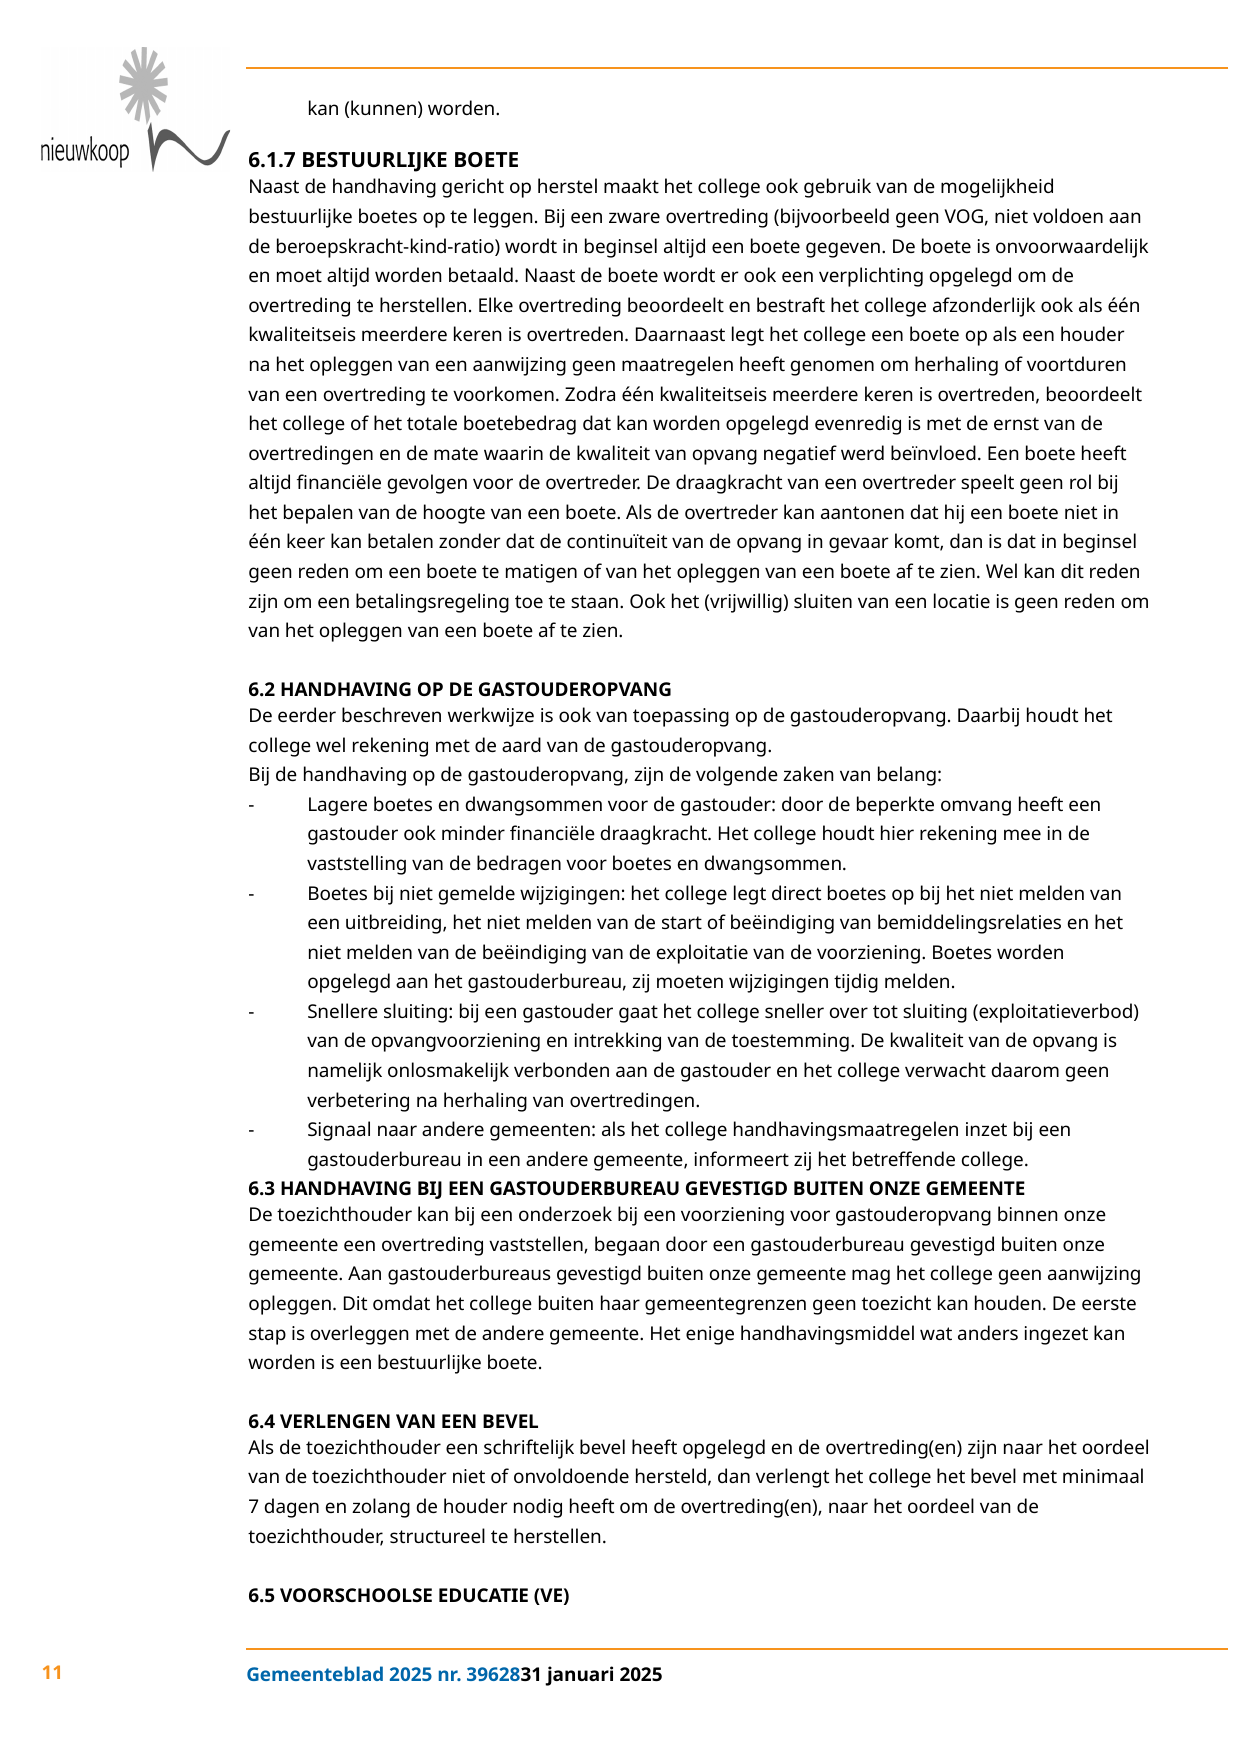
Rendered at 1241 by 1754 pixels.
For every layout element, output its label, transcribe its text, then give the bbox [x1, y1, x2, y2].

text Naast de handhaving gericht op herstel maakt het college ook gebruik van de mogelijkheid bestuurlijke boetes op te leggen. Bij een zware overtreding (bijvoorbeeld geen VOG, niet voldoen aan de beroepskracht-kind-ratio) wordt in beginsel altijd een boete gegeven. De boete is onvoorwaardelijk en moet altijd worden betaald. Naast de boete wordt er ook een verplichting opgelegd om de overtreding te herstellen. Elke overtreding beoordeelt en bestraft het college afzonderlijk ook als één kwaliteitseis meerdere keren is overtreden. Daarnaast legt het college een boete op als een houder na het opleggen van een aanwijzing geen maatregelen heeft genomen om herhaling of voortduren van een overtreding te voorkomen. Zodra één kwaliteitseis meerdere keren is overtreden, beoordeelt het college of het totale boetebedrag dat kan worden opgelegd evenredig is met de ernst van de overtredingen en de mate waarin de kwaliteit van opvang negatief werd beïnvloed. Een boete heeft altijd financiële gevolgen voor de overtreder. De draagkracht van een overtreder speelt geen rol bij het bepalen van de hoogte van een boete. Als de overtreder kan aantonen dat hij een boete niet in één keer kan betalen zonder dat de continuïteit van de opvang in gevaar komt, dan is dat in beginsel geen reden om een boete te matigen of van het opleggen van een boete af te zien. Wel kan dit reden zijn om een betalingsregeling toe te staan. Ook het (vrijwillig) sluiten van een locatie is geen reden om van het opleggen van een boete af te zien. [248, 174, 1152, 643]
list kan (kunnen) worden. [248, 95, 1152, 121]
text De eerder beschreven werkwijze is ook van toepassing op de gastouderopvang. Daarbij houdt het college wel rekening met de aard van de gastouderopvang. [248, 702, 1152, 758]
text 6.3 HANDHAVING BIJ EEN GASTOUDERBUREAU GEVESTIGD BUITEN ONZE GEMEENTE [248, 1176, 1152, 1201]
text Bij de handhaving op de gastouderopvang, zijn de volgende zaken van belang: [248, 761, 1152, 787]
list Signaal naar andere gemeenten: als het college handhavingsmaatregelen inzet bij een gastouderbureau in een andere gemeente, informeert zij het betreffende college. [248, 1116, 1152, 1172]
text Als de toezichthouder een schriftelijk bevel heeft opgelegd en de overtreding(en) zijn naar het oordeel van de toezichthouder niet of onvoldoende hersteld, dan verlengt het college het bevel met minimaal 7 dagen en zolang de houder nodig heeft om de overtreding(en), naar het oordeel van de toezichthouder, structureel te herstellen. [248, 1434, 1152, 1549]
list Lagere boetes en dwangsommen voor de gastouder: door de beperkte omvang heeft een gastouder ook minder financiële draagkracht. Het college houdt hier rekening mee in de vaststelling van de bedragen voor boetes en dwangsommen. [248, 791, 1152, 876]
text De toezichthouder kan bij een onderzoek bij een voorziening voor gastouderopvang binnen onze gemeente een overtreding vaststellen, begaan door een gastouderbureau gevestigd buiten onze gemeente. Aan gastouderbureaus gevestigd buiten onze gemeente mag het college geen aanwijzing opleggen. Dit omdat het college buiten haar gemeentegrenzen geen toezicht kan houden. De eerste stap is overleggen met de andere gemeente. Het enige handhavingsmiddel wat anders ingezet kan worden is een bestuurlijke boete. [248, 1201, 1152, 1375]
text 6.4 VERLENGEN VAN EEN BEVEL [248, 1408, 1152, 1434]
text 6.1.7 BESTUURLIJKE BOETE [248, 145, 1152, 174]
text 6.2 HANDHAVING OP DE GASTOUDEROPVANG [248, 677, 1152, 702]
list Snellere sluiting: bij een gastouder gaat het college sneller over tot sluiting (exploitatieverbod) van de opvangvoorziening en intrekking van de toestemming. De kwaliteit van de opvang is namelijk onlosmakelijk verbonden aan de gastouder en het college verwacht daarom geen verbetering na herhaling van overtredingen. [248, 998, 1152, 1113]
text 6.5 VOORSCHOOLSE EDUCATIE (VE) [248, 1582, 1152, 1608]
picture [41, 47, 231, 172]
list Boetes bij niet gemelde wijzigingen: het college legt direct boetes op bij het niet melden van een uitbreiding, het niet melden van de start of beëindiging van bemiddelingsrelaties en het niet melden van de beëindiging van de exploitatie van de voorziening. Boetes worden opgelegd aan het gastouderbureau, zij moeten wijzigingen tijdig melden. [248, 880, 1152, 994]
